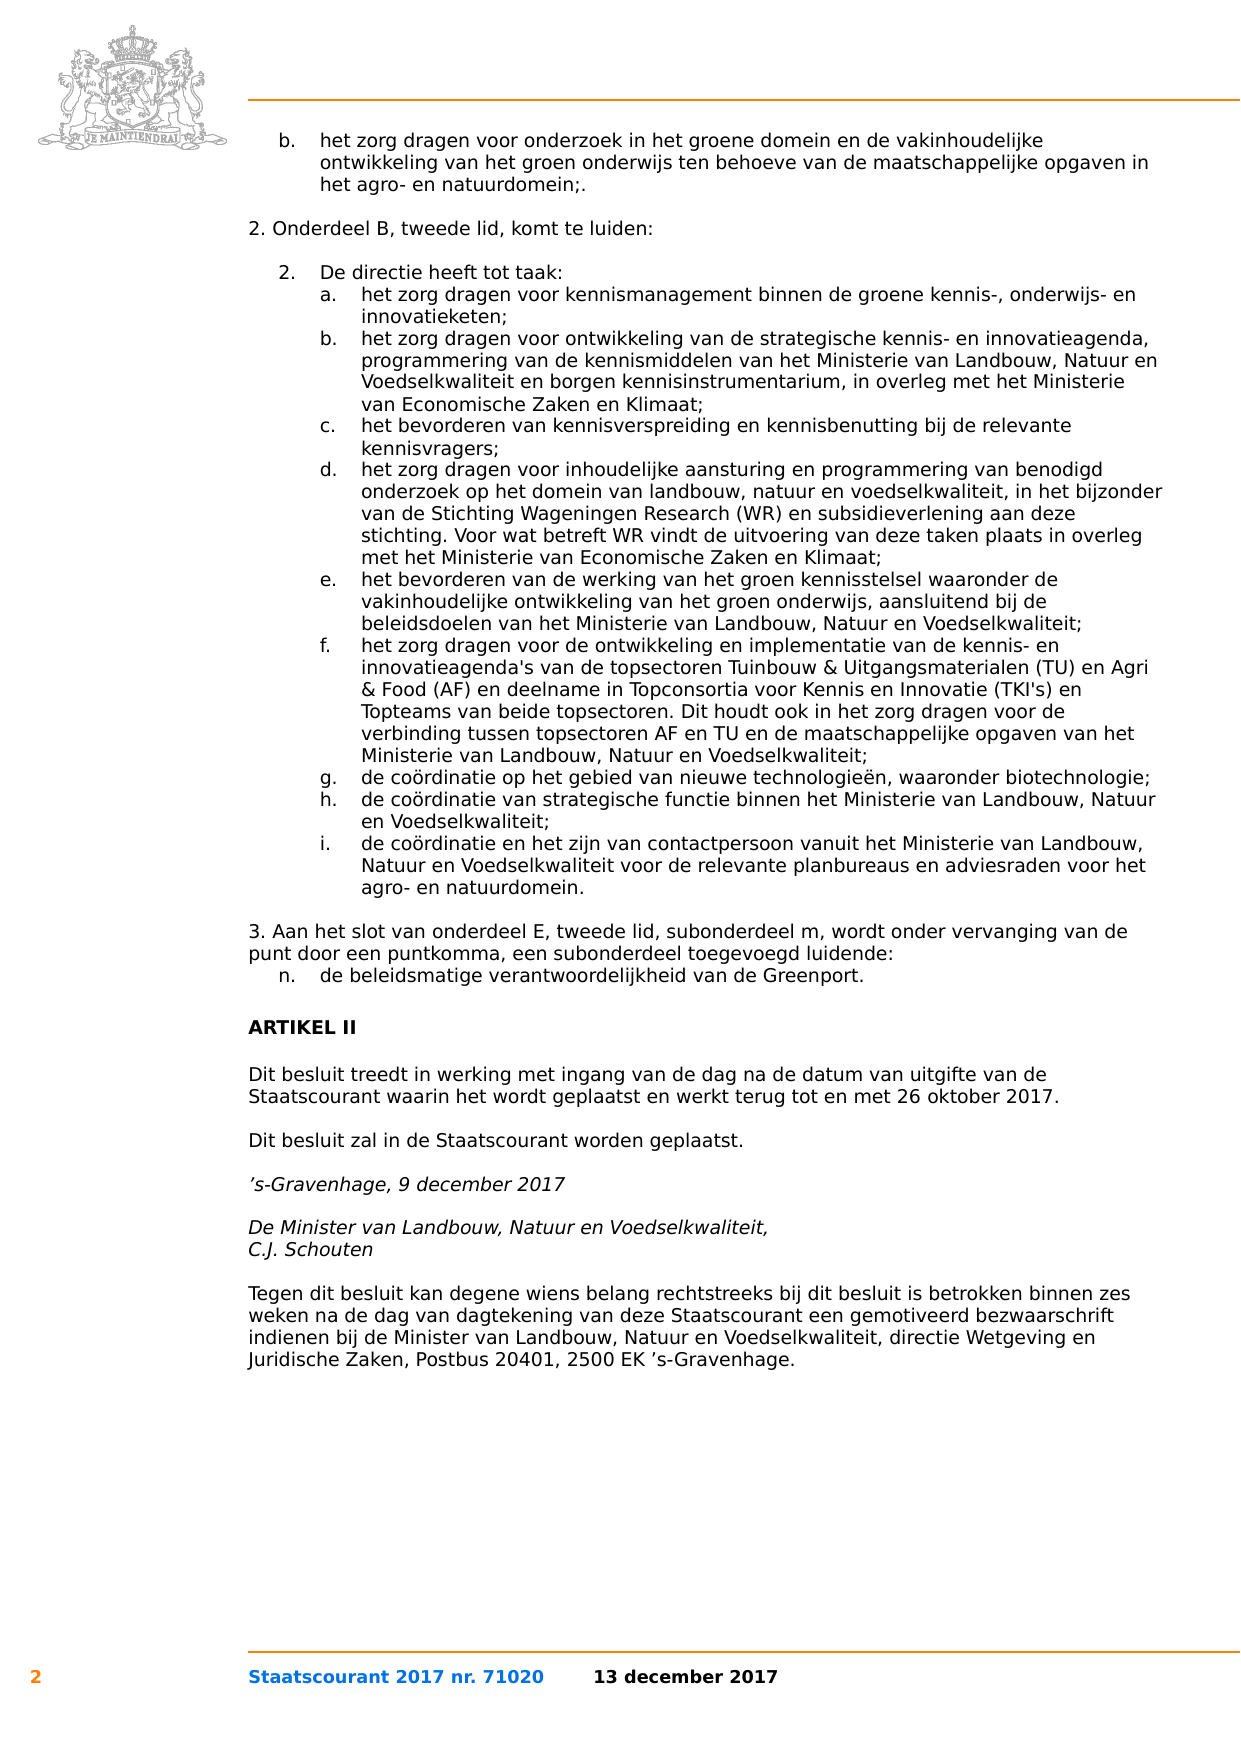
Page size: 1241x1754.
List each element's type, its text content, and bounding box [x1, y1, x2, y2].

text d. het zorg dragen voor inhoudelijke aansturing en programmering van benodigd onderzoek op het domein van landbouw, natuur en voedselkwaliteit, in het bijzonder van de Stichting Wageningen Research (WR) en subsidieverlening aan deze stichting. Voor wat betreft WR vindt de uitvoering van deze taken plaats in overleg met het Ministerie van Economische Zaken en Klimaat; [319, 459, 1163, 569]
text h. de coördinatie van strategische functie binnen het Ministerie van Landbouw, Natuur en Voedselkwaliteit; [319, 789, 1163, 833]
text b. het zorg dragen voor onderzoek in het groene domein en de vakinhoudelijke ontwikkeling van het groen onderwijs ten behoeve van de maatschappelijke opgaven in het agro- en natuurdomein;. [278, 130, 1163, 196]
text b. het zorg dragen voor ontwikkeling van de strategische kennis- en innovatieagenda, programmering van de kennismiddelen van het Ministerie van Landbouw, Natuur en Voedselkwaliteit en borgen kennisinstrumentarium, in overleg met het Ministerie van Economische Zaken en Klimaat; [319, 327, 1163, 415]
text De Minister van Landbouw, Natuur en Voedselkwaliteit, C.J. Schouten [248, 1217, 1163, 1261]
text 2. Onderdeel B, tweede lid, komt te luiden: [248, 218, 1163, 240]
picture [38, 25, 227, 150]
text n. de beleidsmatige verantwoordelijkheid van de Greenport. [278, 965, 1163, 987]
text a. het zorg dragen voor kennismanagement binnen de groene kennis-, onderwijs- en innovatieketen; [319, 283, 1163, 327]
text 2. De directie heeft tot taak: [278, 262, 1163, 283]
text ’s-Gravenhage, 9 december 2017 [248, 1173, 1163, 1195]
text Tegen dit besluit kan degene wiens belang rechtstreeks bij dit besluit is betrokken binnen zes weken na de dag van dagtekening van deze Staatscourant een gemotiveerd bezwaarschrift indienen bij de Minister van Landbouw, Natuur en Voedselkwaliteit, directie Wetgeving en Juridische Zaken, Postbus 20401, 2500 EK ’s-Gravenhage. [248, 1283, 1163, 1371]
text c. het bevorderen van kennisverspreiding en kennisbenutting bij de relevante kennisvragers; [319, 415, 1163, 459]
text e. het bevorderen van de werking van het groen kennisstelsel waaronder de vakinhoudelijke ontwikkeling van het groen onderwijs, aansluitend bij de beleidsdoelen van het Ministerie van Landbouw, Natuur en Voedselkwaliteit; [319, 569, 1163, 635]
text Dit besluit treedt in werking met ingang van de dag na de datum van uitgifte van de Staatscourant waarin het wordt geplaatst en werkt terug tot en met 26 oktober 2017. [248, 1064, 1163, 1108]
text f. het zorg dragen voor de ontwikkeling en implementatie van de kennis- en innovatieagenda's van de topsectoren Tuinbouw & Uitgangsmaterialen (TU) en Agri & Food (AF) en deelname in Topconsortia voor Kennis en Innovatie (TKI's) en Topteams van beide topsectoren. Dit houdt ook in het zorg dragen voor de verbinding tussen topsectoren AF en TU en de maatschappelijke opgaven van het Ministerie van Landbouw, Natuur en Voedselkwaliteit; [319, 635, 1163, 767]
text i. de coördinatie en het zijn van contactpersoon vanuit het Ministerie van Landbouw, Natuur en Voedselkwaliteit voor de relevante planbureaus en adviesraden voor het agro- en natuurdomein. [319, 833, 1163, 899]
text Dit besluit zal in de Staatscourant worden geplaatst. [248, 1129, 1163, 1152]
text 3. Aan het slot van onderdeel E, tweede lid, subonderdeel m, wordt onder vervanging van de punt door een puntkomma, een subonderdeel toegevoegd luidende: [248, 921, 1163, 965]
text g. de coördinatie op het gebied van nieuwe technologieën, waaronder biotechnologie; [319, 767, 1163, 789]
subtitle ARTIKEL II [248, 1017, 1163, 1039]
